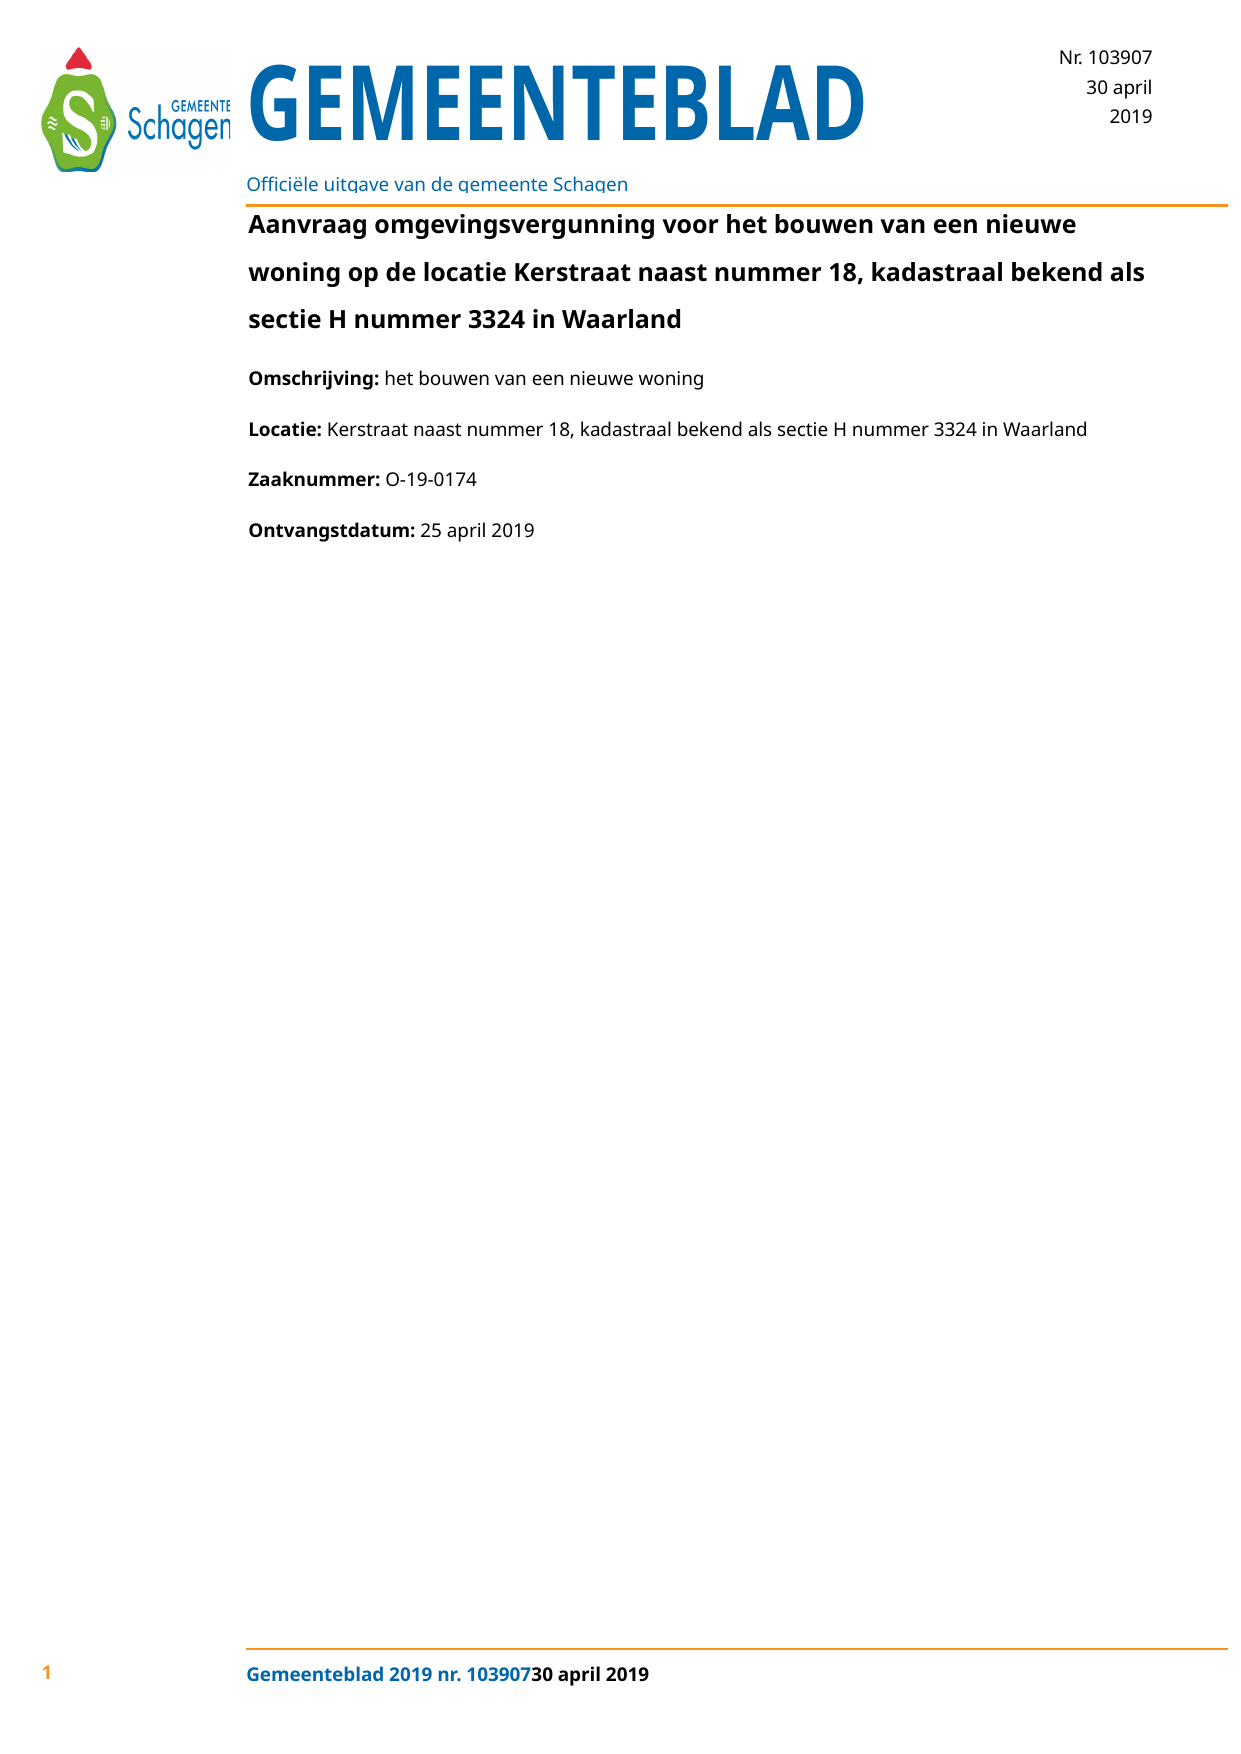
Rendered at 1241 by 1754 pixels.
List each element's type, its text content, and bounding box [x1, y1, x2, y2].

text Locatie: Kerstraat naast nummer 18, kadastraal bekend als sectie H nummer 3324 in Waarland [248, 416, 1152, 442]
text Zaaknummer: O-19-0174 [248, 466, 1152, 492]
picture [41, 47, 231, 172]
text Ontvangstdatum: 25 april 2019 [248, 517, 1152, 542]
text Aanvraag omgevingsvergunning voor het bouwen van een nieuwe woning op de locatie Kerstraat naast nummer 18, kadastraal bekend als sectie H nummer 3324 in Waarland [248, 207, 1152, 336]
text Omschrijving: het bouwen van een nieuwe woning [248, 366, 1152, 391]
